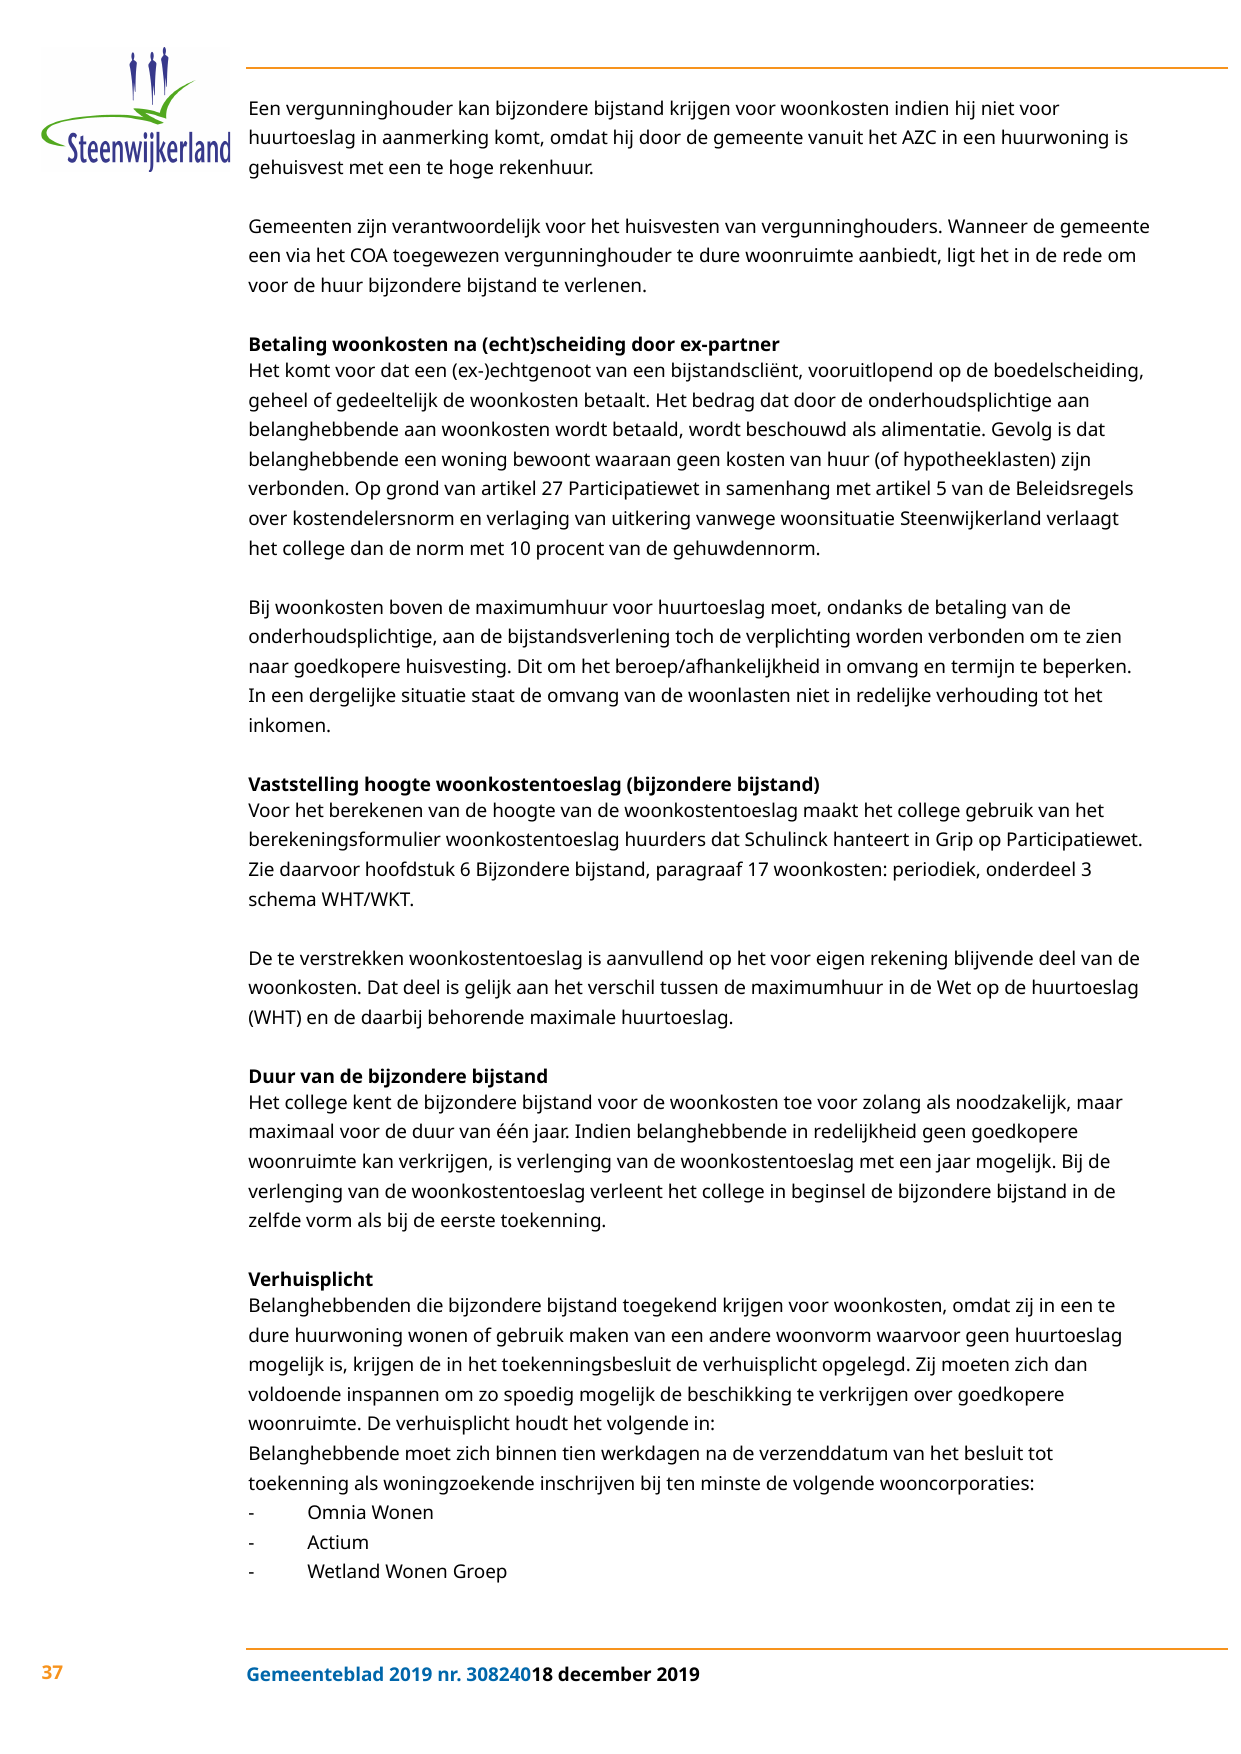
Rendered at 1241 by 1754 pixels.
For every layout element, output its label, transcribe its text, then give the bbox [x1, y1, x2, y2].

list Actium [248, 1529, 1152, 1555]
text Voor het berekenen van de hoogte van de woonkostentoeslag maakt het college gebruik van het berekeningsformulier woonkostentoeslag huurders dat Schulinck hanteert in Grip op Participatiewet. Zie daarvoor hoofdstuk 6 Bijzondere bijstand, paragraaf 17 woonkosten: periodiek, onderdeel 3 schema WHT/WKT. [248, 797, 1152, 912]
text Gemeenten zijn verantwoordelijk voor het huisvesten van vergunninghouders. Wanneer de gemeente een via het COA toegewezen vergunninghouder te dure woonruimte aanbiedt, ligt het in de rede om voor de huur bijzondere bijstand te verlenen. [248, 213, 1152, 298]
text Vaststelling hoogte woonkostentoeslag (bijzondere bijstand) [248, 771, 1152, 797]
picture [41, 47, 231, 172]
text Betaling woonkosten na (echt)scheiding door ex-partner [248, 331, 1152, 357]
text De te verstrekken woonkostentoeslag is aanvullend op het voor eigen rekening blijvende deel van de woonkosten. Dat deel is gelijk aan het verschil tussen de maximumhuur in de Wet op de huurtoeslag (WHT) en de daarbij behorende maximale huurtoeslag. [248, 945, 1152, 1030]
text Verhuisplicht [248, 1267, 1152, 1292]
list Omnia Wonen [248, 1499, 1152, 1525]
text Het college kent de bijzondere bijstand voor de woonkosten toe voor zolang als noodzakelijk, maar maximaal voor de duur van één jaar. Indien belanghebbende in redelijkheid geen goedkopere woonruimte kan verkrijgen, is verlenging van de woonkostentoeslag met een jaar mogelijk. Bij de verlenging van de woonkostentoeslag verleent het college in beginsel de bijzondere bijstand in de zelfde vorm als bij de eerste toekenning. [248, 1089, 1152, 1233]
text Bij woonkosten boven de maximumhuur voor huurtoeslag moet, ondanks de betaling van de onderhoudsplichtige, aan de bijstandsverlening toch de verplichting worden verbonden om te zien naar goedkopere huisvesting. Dit om het beroep/afhankelijkheid in omvang en termijn te beperken. In een dergelijke situatie staat de omvang van de woonlasten niet in redelijke verhouding tot het inkomen. [248, 594, 1152, 738]
text Belanghebbenden die bijzondere bijstand toegekend krijgen voor woonkosten, omdat zij in een te dure huurwoning wonen of gebruik maken van een andere woonvorm waarvoor geen huurtoeslag mogelijk is, krijgen de in het toekenningsbesluit de verhuisplicht opgelegd. Zij moeten zich dan voldoende inspannen om zo spoedig mogelijk de beschikking te verkrijgen over goedkopere woonruimte. De verhuisplicht houdt het volgende in: [248, 1292, 1152, 1436]
text Het komt voor dat een (ex-)echtgenoot van een bijstandscliënt, vooruitlopend op de boedelscheiding, geheel of gedeeltelijk de woonkosten betaalt. Het bedrag dat door de onderhoudsplichtige aan belanghebbende aan woonkosten wordt betaald, wordt beschouwd als alimentatie. Gevolg is dat belanghebbende een woning bewoont waaraan geen kosten van huur (of hypotheeklasten) zijn verbonden. Op grond van artikel 27 Participatiewet in samenhang met artikel 5 van de Beleidsregels over kostendelersnorm en verlaging van uitkering vanwege woonsituatie Steenwijkerland verlaagt het college dan de norm met 10 procent van de gehuwdennorm. [248, 357, 1152, 560]
text Belanghebbende moet zich binnen tien werkdagen na de verzenddatum van het besluit tot toekenning als woningzoekende inschrijven bij ten minste de volgende wooncorporaties: [248, 1440, 1152, 1496]
text Duur van de bijzondere bijstand [248, 1063, 1152, 1089]
list Wetland Wonen Groep [248, 1558, 1152, 1584]
text Een vergunninghouder kan bijzondere bijstand krijgen voor woonkosten indien hij niet voor huurtoeslag in aanmerking komt, omdat hij door de gemeente vanuit het AZC in een huurwoning is gehuisvest met een te hoge rekenhuur. [248, 95, 1152, 180]
